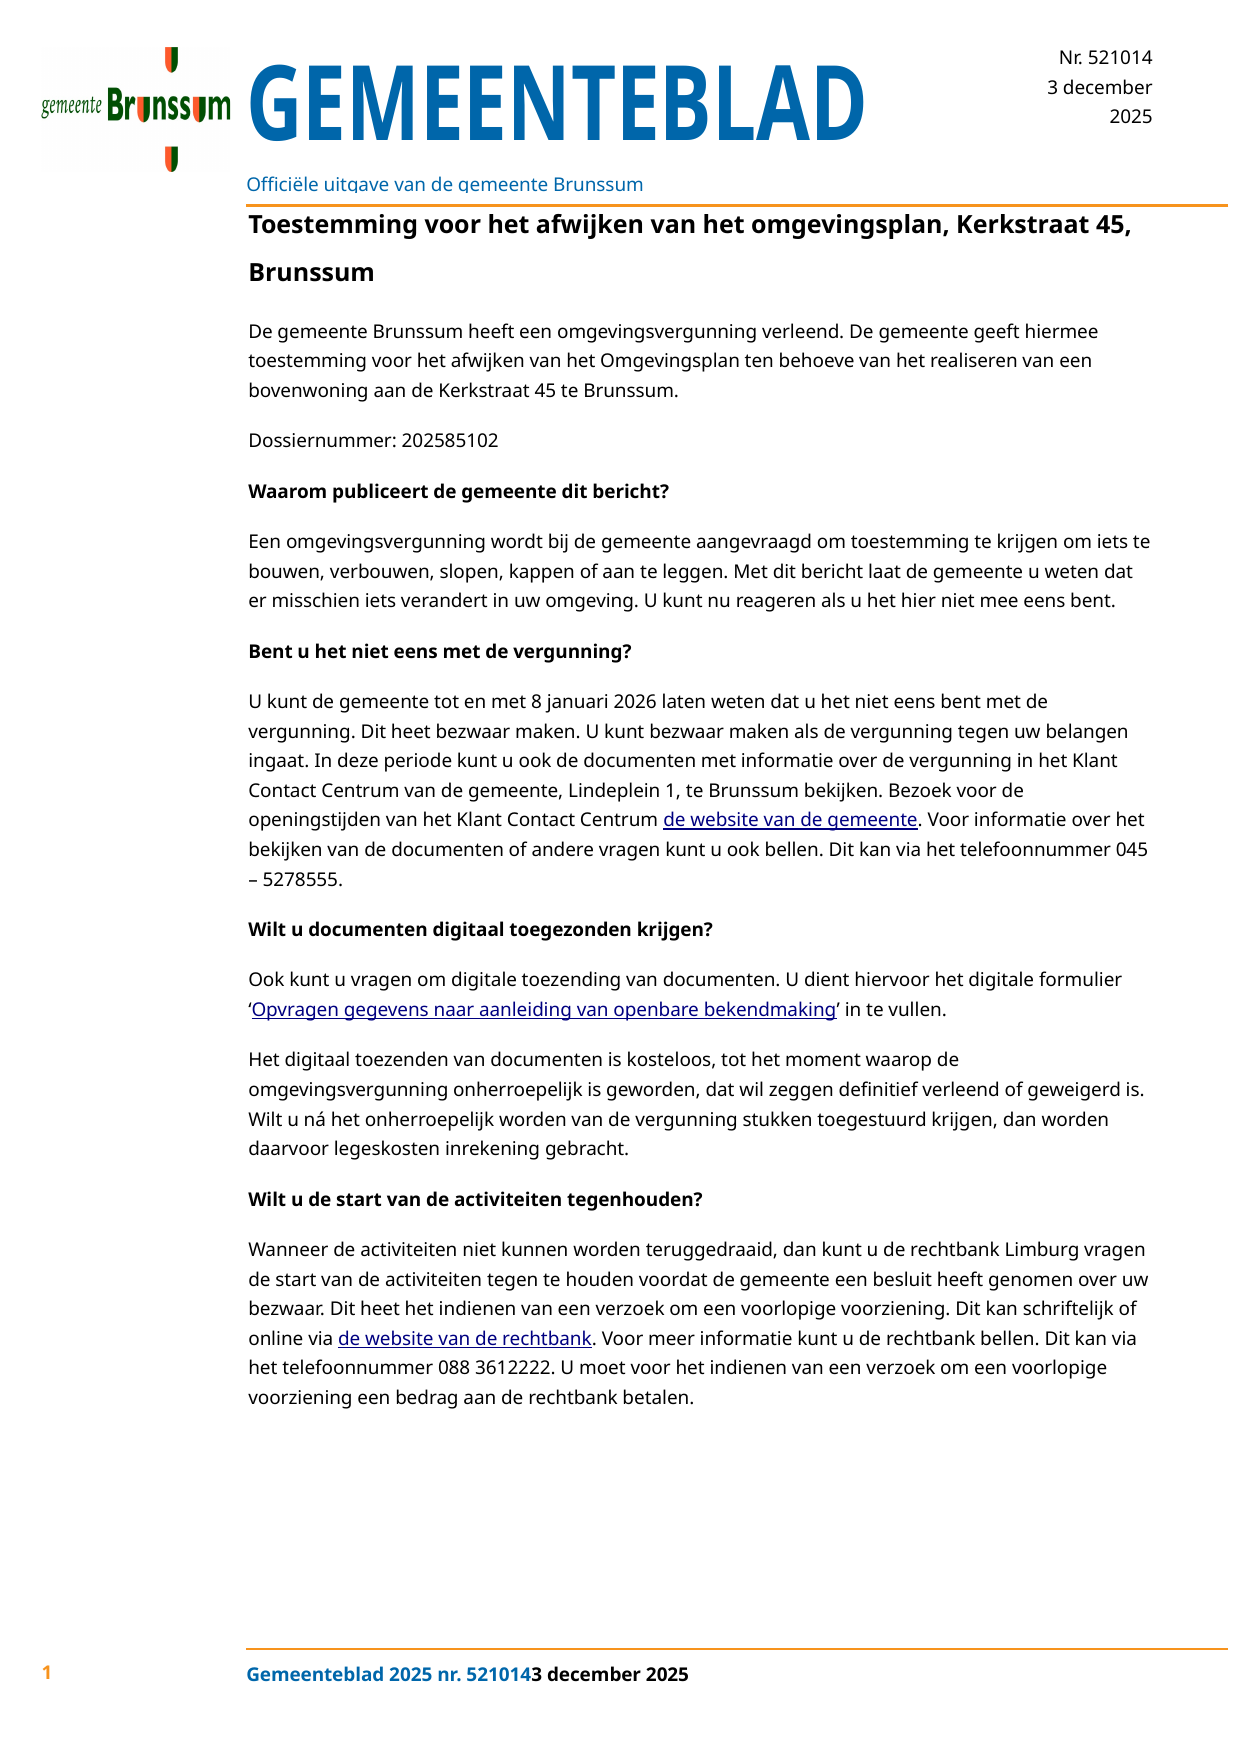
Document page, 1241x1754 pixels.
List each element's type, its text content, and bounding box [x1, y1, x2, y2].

text Het digitaal toezenden van documenten is kosteloos, tot het moment waarop de omgevingsvergunning onherroepelijk is geworden, dat wil zeggen definitief verleend of geweigerd is. Wilt u ná het onherroepelijk worden van de vergunning stukken toegestuurd krijgen, dan worden daarvoor legeskosten inrekening gebracht. [248, 1047, 1152, 1161]
text De gemeente Brunssum heeft een omgevingsvergunning verleend. De gemeente geeft hiermee toestemming voor het afwijken van het Omgevingsplan ten behoeve van het realiseren van een bovenwoning aan de Kerkstraat 45 te Brunssum. [248, 318, 1152, 403]
text U kunt de gemeente tot en met 8 januari 2026 laten weten dat u het niet eens bent met de vergunning. Dit heet bezwaar maken. U kunt bezwaar maken als de vergunning tegen uw belangen ingaat. In deze periode kunt u ook de documenten met informatie over de vergunning in het Klant Contact Centrum van de gemeente, Lindeplein 1, te Brunssum bekijken. Bezoek voor de openingstijden van het Klant Contact Centrum de website van de gemeente. Voor informatie over het bekijken van de documenten of andere vragen kunt u ook bellen. Dit kan via het telefoonnummer 045 – 5278555. [248, 688, 1152, 892]
text Waarom publiceert de gemeente dit bericht? [248, 478, 1152, 504]
text Ook kunt u vragen om digitale toezending van documenten. U dient hiervoor het digitale formulier ‘Opvragen gegevens naar aanleiding van openbare bekendmaking’ in te vullen. [248, 967, 1152, 1022]
text Toestemming voor het afwijken van het omgevingsplan, Kerkstraat 45, Brunssum [248, 207, 1152, 288]
text Een omgevingsvergunning wordt bij de gemeente aangevraagd om toestemming te krijgen om iets te bouwen, verbouwen, slopen, kappen of aan te leggen. Met dit bericht laat de gemeente u weten dat er misschien iets verandert in uw omgeving. U kunt nu reageren als u het hier niet mee eens bent. [248, 528, 1152, 613]
text Wilt u de start van de activiteiten tegenhouden? [248, 1186, 1152, 1212]
text Dossiernummer: 202585102 [248, 427, 1152, 453]
text Wanneer de activiteiten niet kunnen worden teruggedraaid, dan kunt u de rechtbank Limburg vragen de start van de activiteiten tegen te houden voordat de gemeente een besluit heeft genomen over uw bezwaar. Dit heet het indienen van een verzoek om een voorlopige voorziening. Dit kan schriftelijk of online via de website van de rechtbank. Voor meer informatie kunt u de rechtbank bellen. Dit kan via het telefoonnummer 088 3612222. U moet voor het indienen van een verzoek om een voorlopige voorziening een bedrag aan de rechtbank betalen. [248, 1236, 1152, 1410]
text Wilt u documenten digitaal toegezonden krijgen? [248, 916, 1152, 942]
text Bent u het niet eens met de vergunning? [248, 638, 1152, 664]
picture [41, 47, 231, 172]
